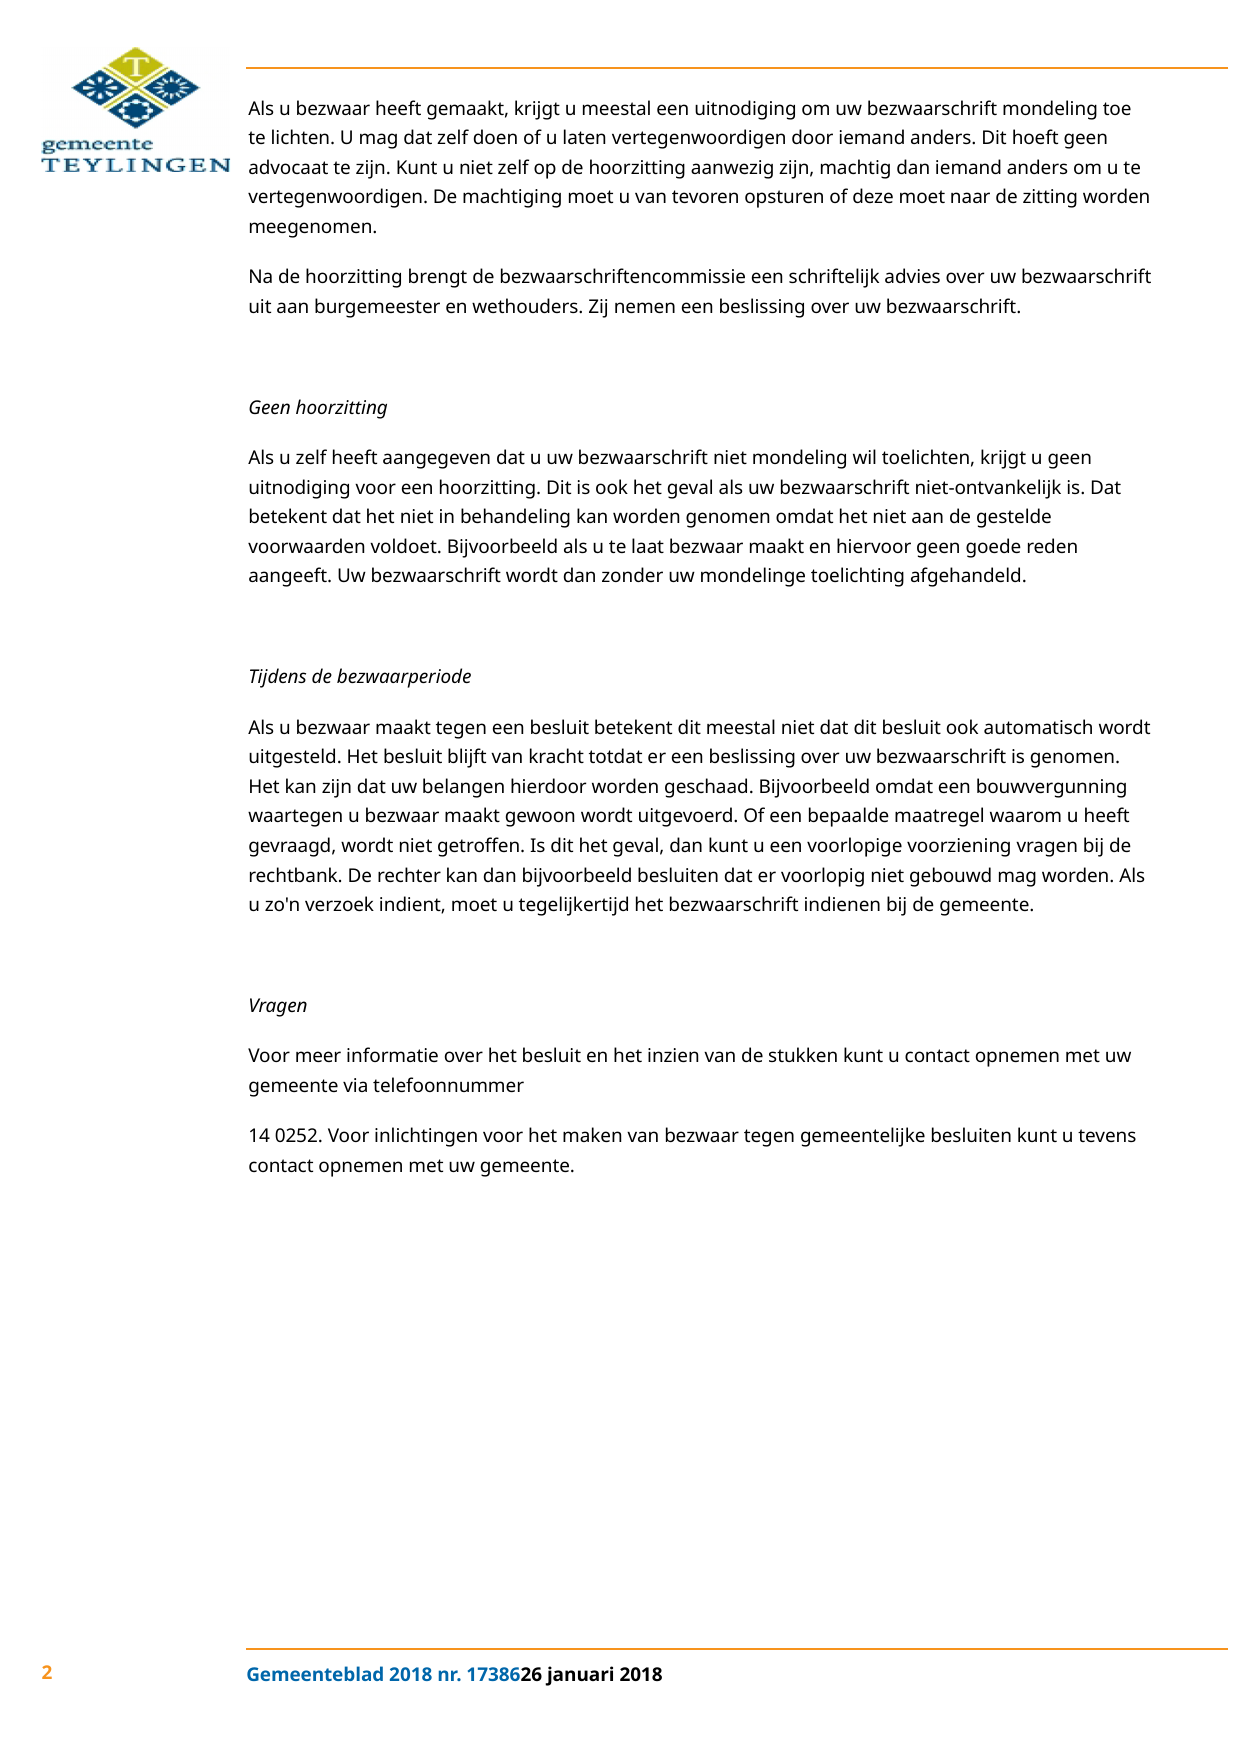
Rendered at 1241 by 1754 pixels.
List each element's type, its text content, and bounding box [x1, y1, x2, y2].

picture [41, 47, 231, 172]
text Geen hoorzitting [248, 394, 1152, 420]
text Als u zelf heeft aangegeven dat u uw bezwaarschrift niet mondeling wil toelichten, krijgt u geen uitnodiging voor een hoorzitting. Dit is ook het geval als uw bezwaarschrift niet-ontvankelijk is. Dat betekent dat het niet in behandeling kan worden genomen omdat het niet aan de gestelde voorwaarden voldoet. Bijvoorbeeld als u te laat bezwaar maakt en hiervoor geen goede reden aangeeft. Uw bezwaarschrift wordt dan zonder uw mondelinge toelichting afgehandeld. [248, 444, 1152, 588]
text Na de hoorzitting brengt de bezwaarschriftencommissie een schriftelijk advies over uw bezwaarschrift uit aan burgemeester en wethouders. Zij nemen een beslissing over uw bezwaarschrift. [248, 263, 1152, 319]
text 14 0252. Voor inlichtingen voor het maken van bezwaar tegen gemeentelijke besluiten kunt u tevens contact opnemen met uw gemeente. [248, 1123, 1152, 1178]
text Vragen [248, 992, 1152, 1018]
text Tijdens de bezwaarperiode [248, 663, 1152, 689]
text Voor meer informatie over het besluit en het inzien van de stukken kunt u contact opnemen met uw gemeente via telefoonnummer [248, 1043, 1152, 1098]
text Als u bezwaar heeft gemaakt, krijgt u meestal een uitnodiging om uw bezwaarschrift mondeling toe te lichten. U mag dat zelf doen of u laten vertegenwoordigen door iemand anders. Dit hoeft geen advocaat te zijn. Kunt u niet zelf op de hoorzitting aanwezig zijn, machtig dan iemand anders om u te vertegenwoordigen. De machtiging moet u van tevoren opsturen of deze moet naar de zitting worden meegenomen. [248, 95, 1152, 239]
text Als u bezwaar maakt tegen een besluit betekent dit meestal niet dat dit besluit ook automatisch wordt uitgesteld. Het besluit blijft van kracht totdat er een beslissing over uw bezwaarschrift is genomen. Het kan zijn dat uw belangen hierdoor worden geschaad. Bijvoorbeeld omdat een bouwvergunning waartegen u bezwaar maakt gewoon wordt uitgevoerd. Of een bepaalde maatregel waarom u heeft gevraagd, wordt niet getroffen. Is dit het geval, dan kunt u een voorlopige voorziening vragen bij de rechtbank. De rechter kan dan bijvoorbeeld besluiten dat er voorlopig niet gebouwd mag worden. Als u zo'n verzoek indient, moet u tegelijkertijd het bezwaarschrift indienen bij de gemeente. [248, 714, 1152, 917]
